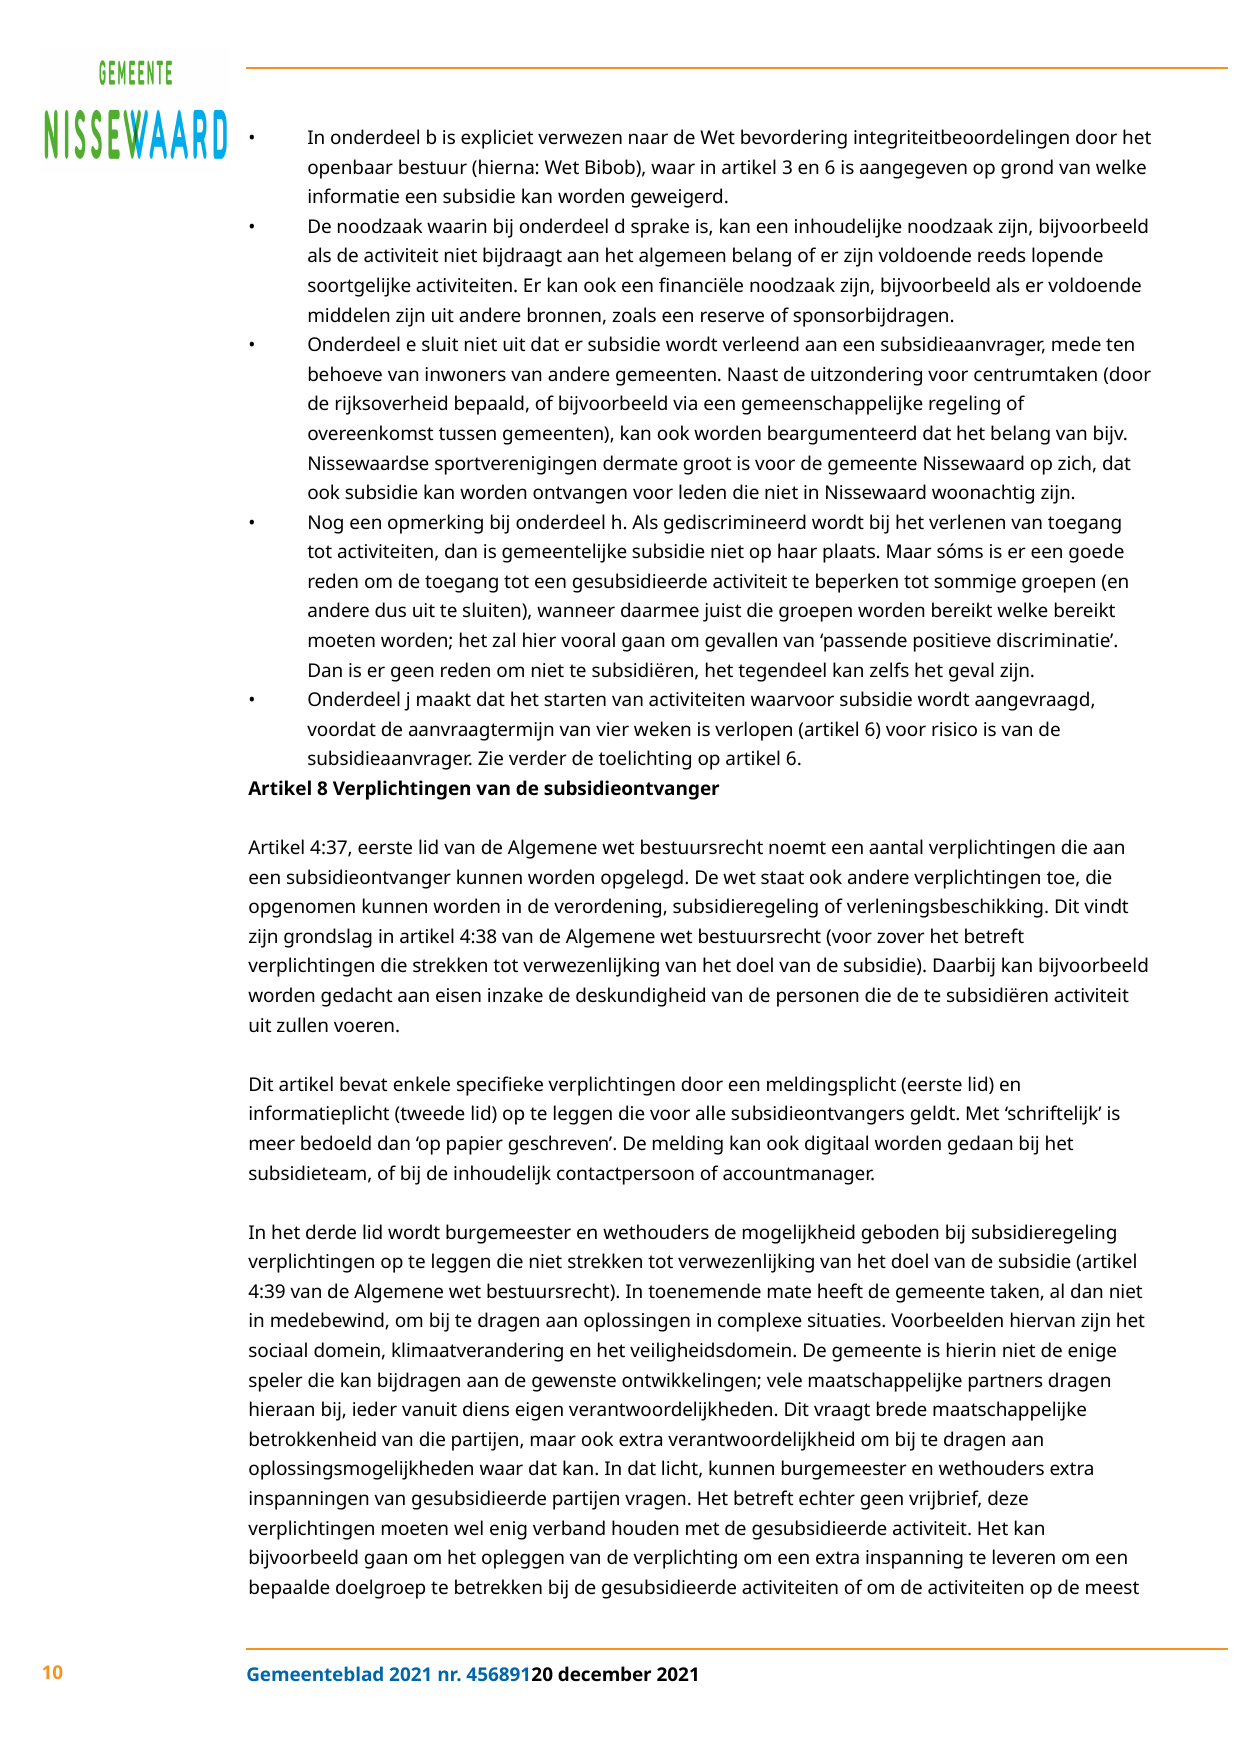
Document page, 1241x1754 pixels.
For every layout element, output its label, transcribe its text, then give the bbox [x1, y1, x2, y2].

text Artikel 8 Verplichtingen van de subsidieontvanger [248, 775, 1152, 801]
list Nog een opmerking bij onderdeel h. Als gediscrimineerd wordt bij het verlenen van toegang tot activiteiten, dan is gemeentelijke subsidie niet op haar plaats. Maar sóms is er een goede reden om de toegang tot een gesubsidieerde activiteit te beperken tot sommige groepen (en andere dus uit te sluiten), wanneer daarmee juist die groepen worden bereikt welke bereikt moeten worden; het zal hier vooral gaan om gevallen van ‘passende positieve discriminatie’. Dan is er geen reden om niet te subsidiëren, het tegendeel kan zelfs het geval zijn. [248, 509, 1152, 683]
list De noodzaak waarin bij onderdeel d sprake is, kan een inhoudelijke noodzaak zijn, bijvoorbeeld als de activiteit niet bijdraagt aan het algemeen belang of er zijn voldoende reeds lopende soortgelijke activiteiten. Er kan ook een financiële noodzaak zijn, bijvoorbeeld als er voldoende middelen zijn uit andere bronnen, zoals een reserve of sponsorbijdragen. [248, 213, 1152, 328]
list In onderdeel b is expliciet verwezen naar de Wet bevordering integriteitbeoordelingen door het openbaar bestuur (hierna: Wet Bibob), waar in artikel 3 en 6 is aangegeven op grond van welke informatie een subsidie kan worden geweigerd. [248, 124, 1152, 209]
text In het derde lid wordt burgemeester en wethouders de mogelijkheid geboden bij subsidieregeling verplichtingen op te leggen die niet strekken tot verwezenlijking van het doel van de subsidie (artikel 4:39 van de Algemene wet bestuursrecht). In toenemende mate heeft de gemeente taken, al dan niet in medebewind, om bij te dragen aan oplossingen in complexe situaties. Voorbeelden hiervan zijn het sociaal domein, klimaatverandering en het veiligheidsdomein. De gemeente is hierin niet de enige speler die kan bijdragen aan de gewenste ontwikkelingen; vele maatschappelijke partners dragen hieraan bij, ieder vanuit diens eigen verantwoordelijkheden. Dit vraagt brede maatschappelijke betrokkenheid van die partijen, maar ook extra verantwoordelijkheid om bij te dragen aan oplossingsmogelijkheden waar dat kan. In dat licht, kunnen burgemeester en wethouders extra inspanningen van gesubsidieerde partijen vragen. Het betreft echter geen vrijbrief, deze verplichtingen moeten wel enig verband houden met de gesubsidieerde activiteit. Het kan bijvoorbeeld gaan om het opleggen van de verplichting om een extra inspanning te leveren om een bepaalde doelgroep te betrekken bij de gesubsidieerde activiteiten of om de activiteiten op de meest [248, 1219, 1152, 1600]
list Onderdeel j maakt dat het starten van activiteiten waarvoor subsidie wordt aangevraagd, voordat de aanvraagtermijn van vier weken is verlopen (artikel 6) voor risico is van de subsidieaanvrager. Zie verder de toelichting op artikel 6. [248, 686, 1152, 771]
list Onderdeel e sluit niet uit dat er subsidie wordt verleend aan een subsidieaanvrager, mede ten behoeve van inwoners van andere gemeenten. Naast de uitzondering voor centrumtaken (door de rijksoverheid bepaald, of bijvoorbeeld via een gemeenschappelijke regeling of overeenkomst tussen gemeenten), kan ook worden beargumenteerd dat het belang van bijv. Nissewaardse sportverenigingen dermate groot is voor de gemeente Nissewaard op zich, dat ook subsidie kan worden ontvangen voor leden die niet in Nissewaard woonachtig zijn. [248, 331, 1152, 505]
text Dit artikel bevat enkele specifieke verplichtingen door een meldingsplicht (eerste lid) en informatieplicht (tweede lid) op te leggen die voor alle subsidieontvangers geldt. Met ‘schriftelijk’ is meer bedoeld dan ‘op papier geschreven’. De melding kan ook digitaal worden gedaan bij het subsidieteam, of bij de inhoudelijk contactpersoon of accountmanager. [248, 1071, 1152, 1186]
picture [41, 47, 231, 172]
text Artikel 4:37, eerste lid van de Algemene wet bestuursrecht noemt een aantal verplichtingen die aan een subsidieontvanger kunnen worden opgelegd. De wet staat ook andere verplichtingen toe, die opgenomen kunnen worden in de verordening, subsidieregeling of verleningsbeschikking. Dit vindt zijn grondslag in artikel 4:38 van de Algemene wet bestuursrecht (voor zover het betreft verplichtingen die strekken tot verwezenlijking van het doel van de subsidie). Daarbij kan bijvoorbeeld worden gedacht aan eisen inzake de deskundigheid van de personen die de te subsidiëren activiteit uit zullen voeren. [248, 834, 1152, 1038]
